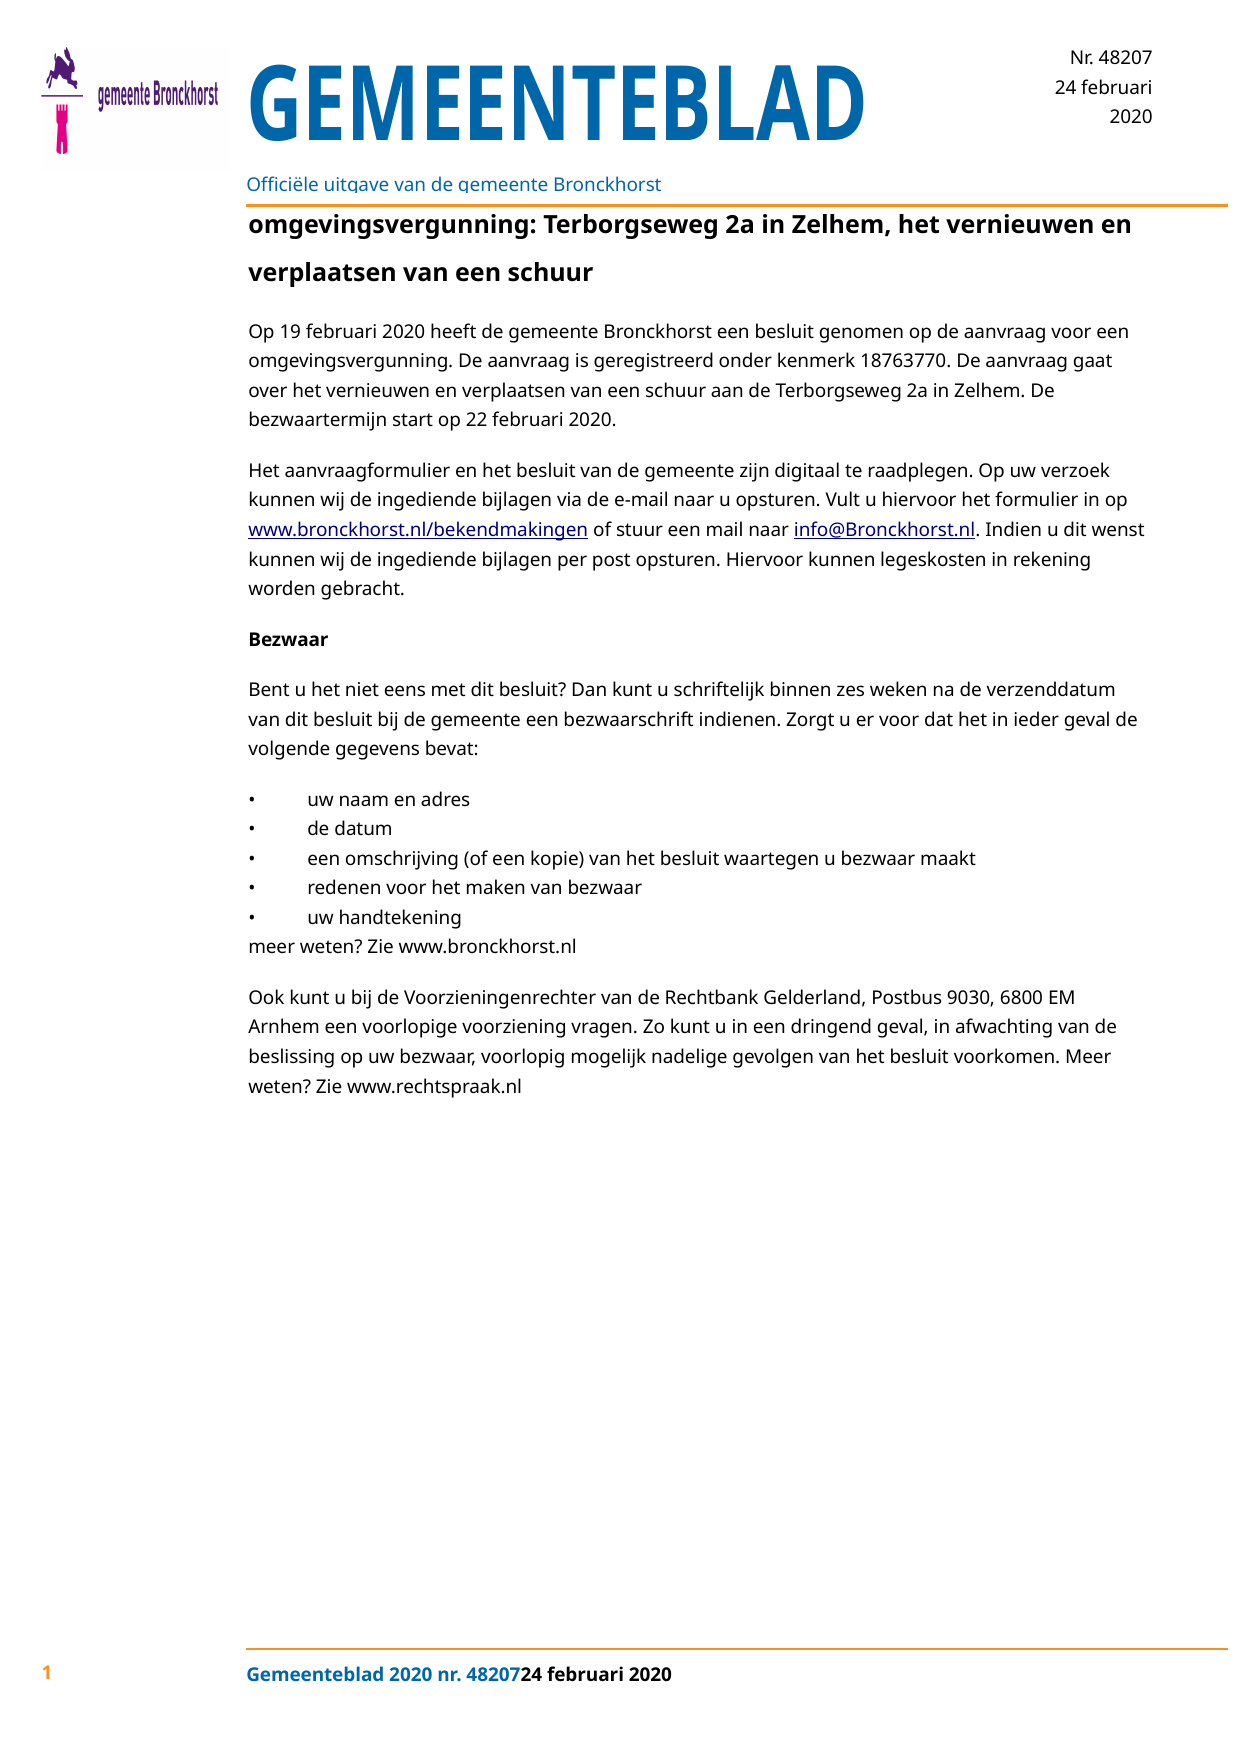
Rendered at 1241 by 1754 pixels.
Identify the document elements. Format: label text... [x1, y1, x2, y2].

text Bezwaar [248, 626, 1152, 652]
list uw naam en adres [248, 786, 1152, 812]
text Op 19 februari 2020 heeft de gemeente Bronckhorst een besluit genomen op de aanvraag voor een omgevingsvergunning. De aanvraag is geregistreerd onder kenmerk 18763770. De aanvraag gaat over het vernieuwen en verplaatsen van een schuur aan de Terborgseweg 2a in Zelhem. De bezwaartermijn start op 22 februari 2020. [248, 318, 1152, 432]
text Bent u het niet eens met dit besluit? Dan kunt u schriftelijk binnen zes weken na de verzenddatum van dit besluit bij de gemeente een bezwaarschrift indienen. Zorgt u er voor dat het in ieder geval de volgende gegevens bevat: [248, 676, 1152, 761]
list uw handtekening [248, 904, 1152, 930]
text Het aanvraagformulier en het besluit van de gemeente zijn digitaal te raadplegen. Op uw verzoek kunnen wij de ingediende bijlagen via de e-mail naar u opsturen. Vult u hiervoor het formulier in op www.bronckhorst.nl/bekendmakingen of stuur een mail naar info@Bronckhorst.nl. Indien u dit wenst kunnen wij de ingediende bijlagen per post opsturen. Hiervoor kunnen legeskosten in rekening worden gebracht. [248, 457, 1152, 601]
list een omschrijving (of een kopie) van het besluit waartegen u bezwaar maakt [248, 845, 1152, 871]
list redenen voor het maken van bezwaar [248, 874, 1152, 900]
text omgevingsvergunning: Terborgseweg 2a in Zelhem, het vernieuwen en verplaatsen van een schuur [248, 207, 1152, 288]
picture [41, 47, 231, 172]
text meer weten? Zie www.bronckhorst.nl [248, 934, 1152, 959]
text Ook kunt u bij de Voorzieningenrechter van de Rechtbank Gelderland, Postbus 9030, 6800 EM Arnhem een voorlopige voorziening vragen. Zo kunt u in een dringend geval, in afwachting van de beslissing op uw bezwaar, voorlopig mogelijk nadelige gevolgen van het besluit voorkomen. Meer weten? Zie www.rechtspraak.nl [248, 984, 1152, 1099]
list de datum [248, 815, 1152, 841]
